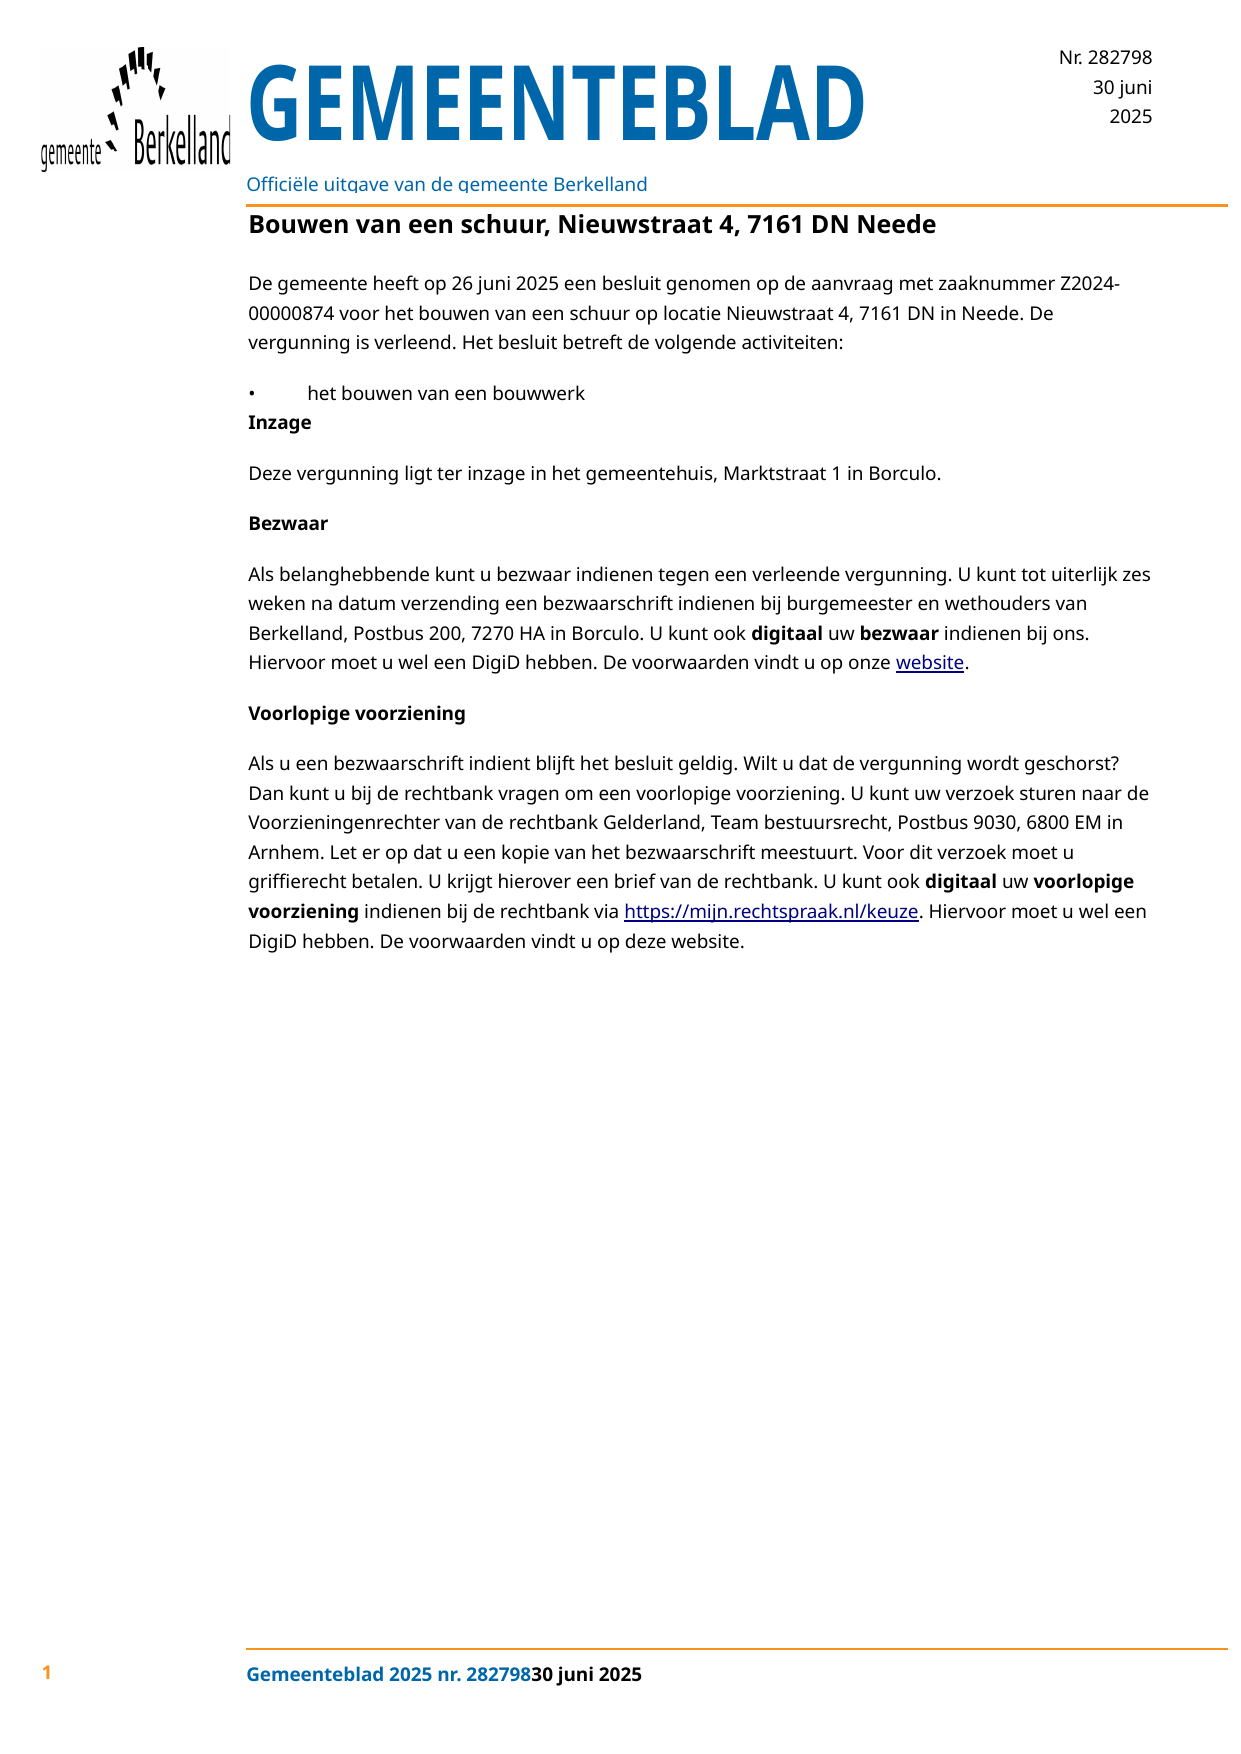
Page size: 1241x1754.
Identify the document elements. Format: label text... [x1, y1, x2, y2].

text Bouwen van een schuur, Nieuwstraat 4, 7161 DN Neede [248, 207, 1152, 241]
list het bouwen van een bouwwerk [248, 380, 1152, 406]
picture [41, 47, 231, 172]
text Bezwaar [248, 510, 1152, 536]
text Voorlopige voorziening [248, 700, 1152, 726]
text Deze vergunning ligt ter inzage in het gemeentehuis, Marktstraat 1 in Borculo. [248, 460, 1152, 486]
text Als u een bezwaarschrift indient blijft het besluit geldig. Wilt u dat de vergunning wordt geschorst? Dan kunt u bij de rechtbank vragen om een voorlopige voorziening. U kunt uw verzoek sturen naar de Voorzieningenrechter van de rechtbank Gelderland, Team bestuursrecht, Postbus 9030, 6800 EM in Arnhem. Let er op dat u een kopie van het bezwaarschrift meestuurt. Voor dit verzoek moet u griffierecht betalen. U krijgt hierover een brief van de rechtbank. U kunt ook digitaal uw voorlopige voorziening indienen bij de rechtbank via https://mijn.rechtspraak.nl/keuze. Hiervoor moet u wel een DigiD hebben. De voorwaarden vindt u op deze website. [248, 750, 1152, 953]
text Als belanghebbende kunt u bezwaar indienen tegen een verleende vergunning. U kunt tot uiterlijk zes weken na datum verzending een bezwaarschrift indienen bij burgemeester en wethouders van Berkelland, Postbus 200, 7270 HA in Borculo. U kunt ook digitaal uw bezwaar indienen bij ons. Hiervoor moet u wel een DigiD hebben. De voorwaarden vindt u op onze website. [248, 561, 1152, 675]
text De gemeente heeft op 26 juni 2025 een besluit genomen op de aanvraag met zaaknummer Z2024-00000874 voor het bouwen van een schuur op locatie Nieuwstraat 4, 7161 DN in Neede. De vergunning is verleend. Het besluit betreft de volgende activiteiten: [248, 270, 1152, 355]
text Inzage [248, 409, 1152, 435]
